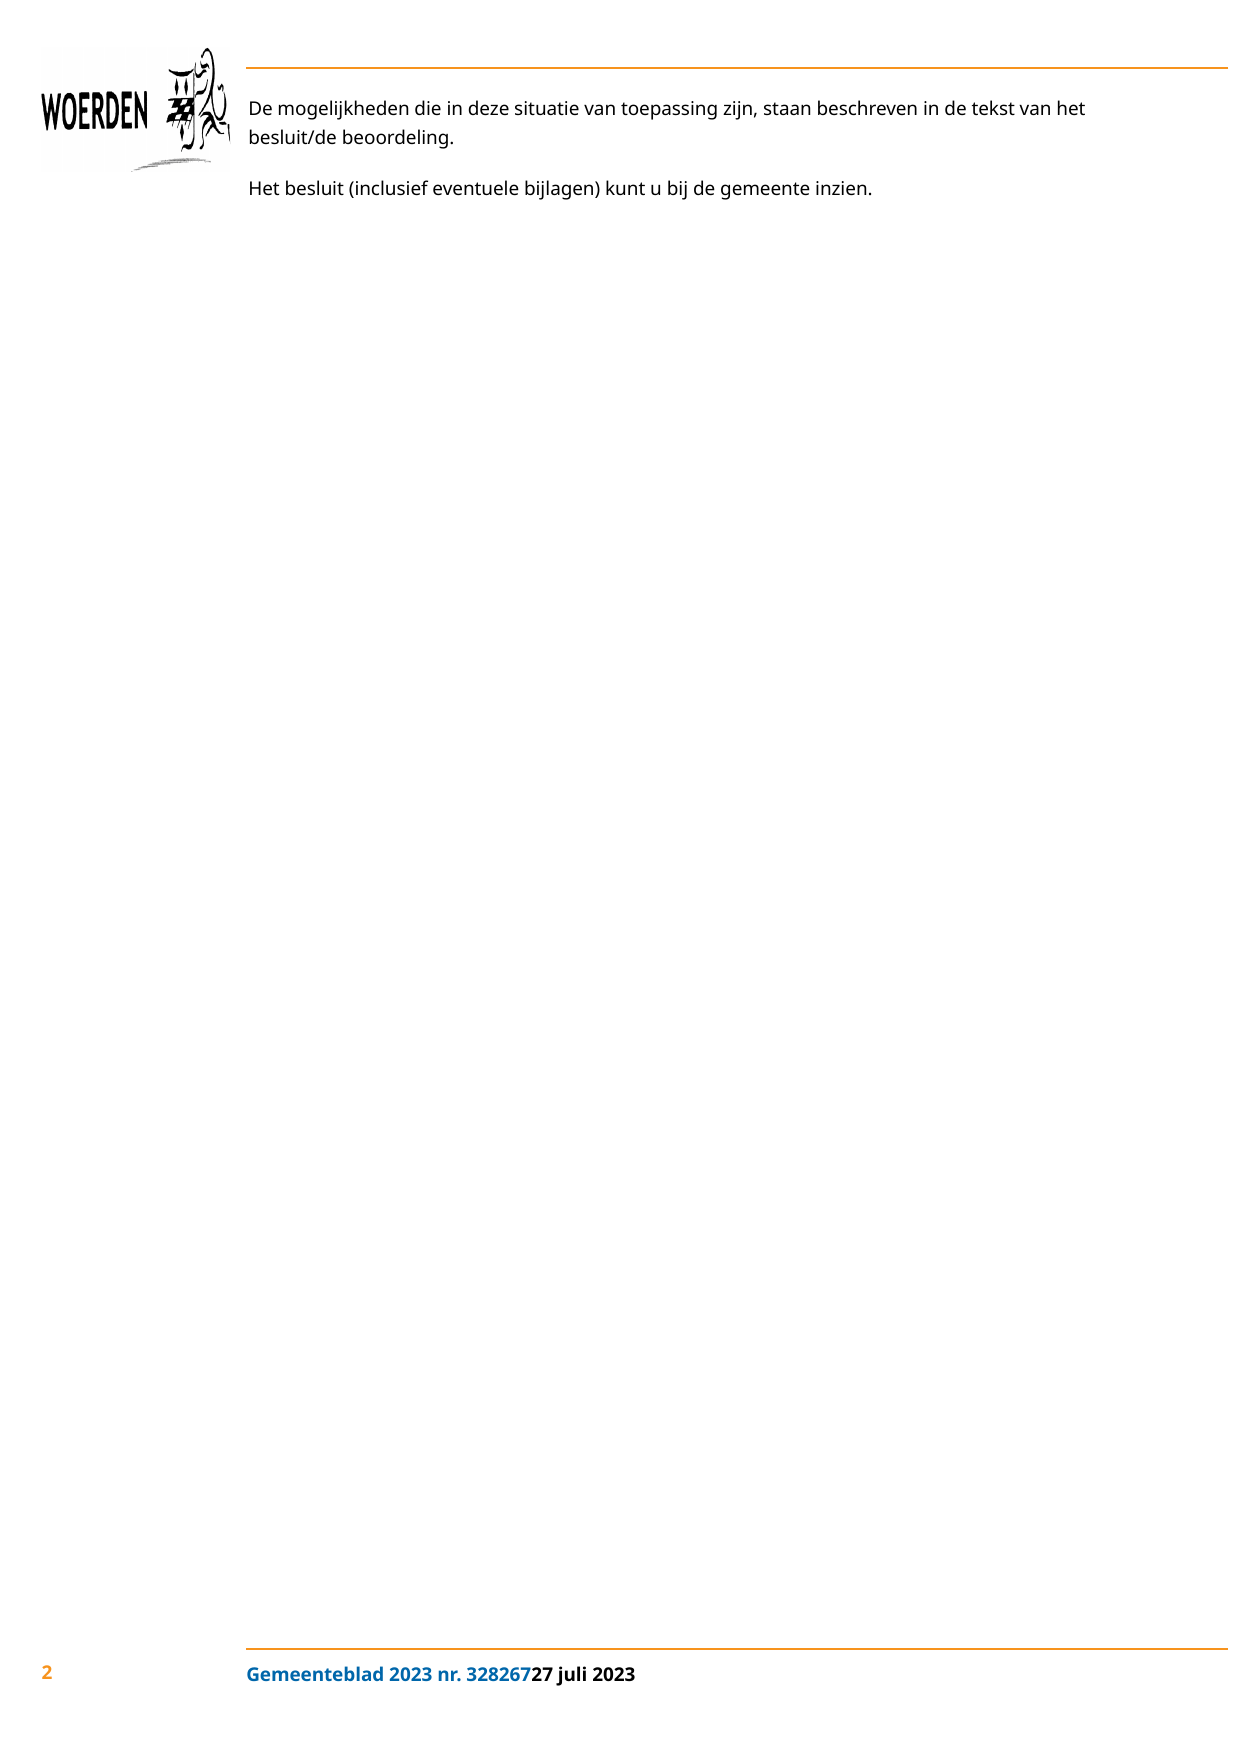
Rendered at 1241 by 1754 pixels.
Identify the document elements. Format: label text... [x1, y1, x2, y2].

picture [41, 47, 231, 172]
text De mogelijkheden die in deze situatie van toepassing zijn, staan beschreven in de tekst van het besluit/de beoordeling. [248, 95, 1152, 150]
text Het besluit (inclusief eventuele bijlagen) kunt u bij de gemeente inzien. [248, 175, 1152, 201]
